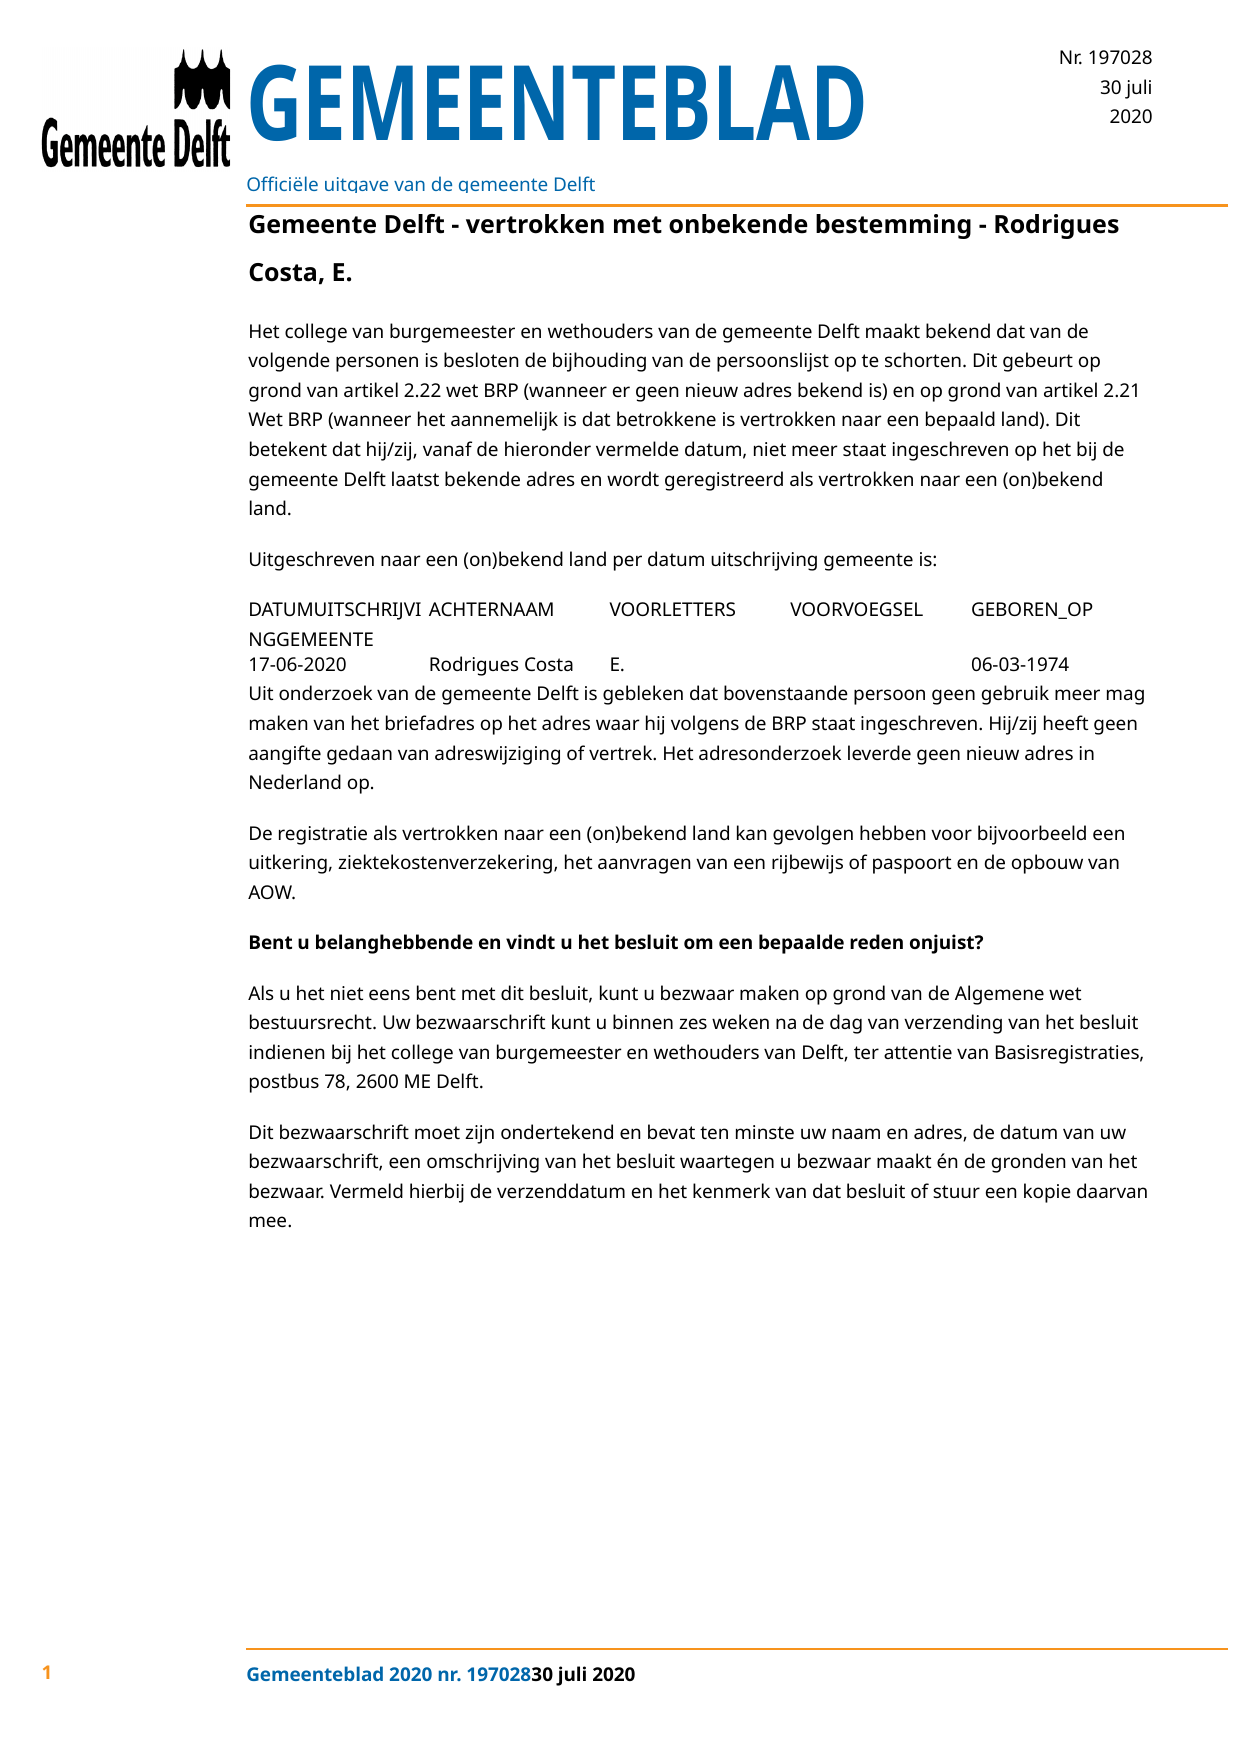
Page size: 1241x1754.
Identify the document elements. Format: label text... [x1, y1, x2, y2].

text Uit onderzoek van de gemeente Delft is gebleken dat bovenstaande persoon geen gebruik meer mag maken van het briefadres op het adres waar hij volgens de BRP staat ingeschreven. Hij/zij heeft geen aangifte gedaan van adreswijziging of vertrek. Het adresonderzoek leverde geen nieuw adres in Nederland op. [248, 681, 1152, 795]
text De registratie als vertrokken naar een (on)bekend land kan gevolgen hebben voor bijvoorbeeld een uitkering, ziektekostenverzekering, het aanvragen van een rijbewijs of paspoort en de opbouw van AOW. [248, 820, 1152, 905]
text Gemeente Delft - vertrokken met onbekende bestemming - Rodrigues Costa, E. [248, 207, 1152, 288]
table_cell [790, 652, 971, 677]
picture [41, 47, 231, 172]
table_header VOORVOEGSEL [790, 596, 971, 652]
text Het college van burgemeester en wethouders van de gemeente Delft maakt bekend dat van de volgende personen is besloten de bijhouding van de persoonslijst op te schorten. Dit gebeurt op grond van artikel 2.22 wet BRP (wanneer er geen nieuw adres bekend is) en op grond van artikel 2.21 Wet BRP (wanneer het aannemelijk is dat betrokkene is vertrokken naar een bepaald land). Dit betekent dat hij/zij, vanaf de hieronder vermelde datum, niet meer staat ingeschreven op het bij de gemeente Delft laatst bekende adres en wordt geregistreerd als vertrokken naar een (on)bekend land. [248, 318, 1152, 521]
text Bent u belanghebbende en vindt u het besluit om een bepaalde reden onjuist? [248, 929, 1152, 955]
text Uitgeschreven naar een (on)bekend land per datum uitschrijving gemeente is: [248, 546, 1152, 572]
text Dit bezwaarschrift moet zijn ondertekend en bevat ten minste uw naam en adres, de datum van uw bezwaarschrift, een omschrijving van het besluit waartegen u bezwaar maakt én de gronden van het bezwaar. Vermeld hierbij de verzenddatum en het kenmerk van dat besluit of stuur een kopie daarvan mee. [248, 1119, 1152, 1233]
table_cell E. [609, 652, 790, 677]
table_header DATUMUITSCHRIJVINGGEMEENTE [248, 596, 429, 652]
table_cell 06-03-1974 [971, 652, 1152, 677]
text Als u het niet eens bent met dit besluit, kunt u bezwaar maken op grond van de Algemene wet bestuursrecht. Uw bezwaarschrift kunt u binnen zes weken na de dag van verzending van het besluit indienen bij het college van burgemeester en wethouders van Delft, ter attentie van Basisregistraties, postbus 78, 2600 ME Delft. [248, 980, 1152, 1094]
table_cell 17-06-2020 [248, 652, 429, 677]
table_header VOORLETTERS [609, 596, 790, 652]
table_header GEBOREN_OP [971, 596, 1152, 652]
table_cell Rodrigues Costa [429, 652, 609, 677]
table_header ACHTERNAAM [429, 596, 609, 652]
